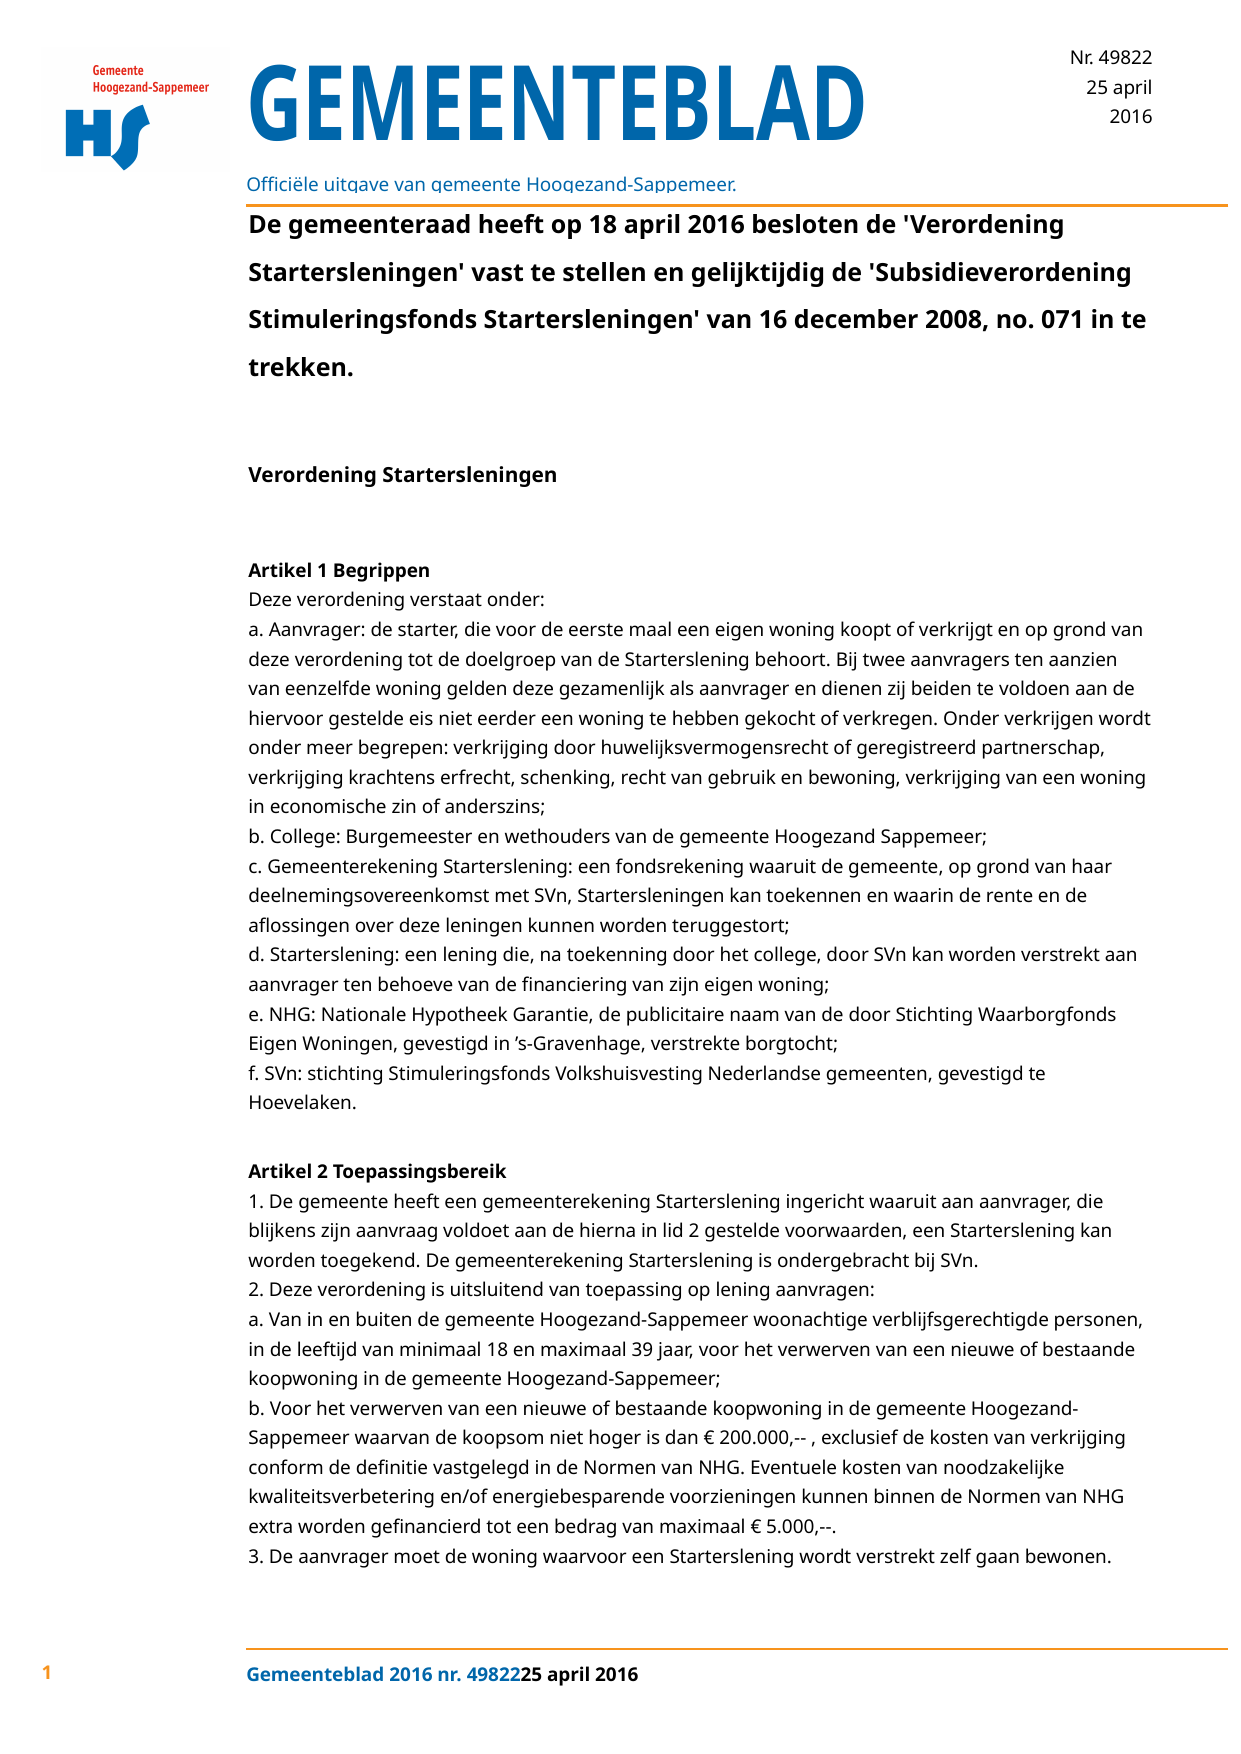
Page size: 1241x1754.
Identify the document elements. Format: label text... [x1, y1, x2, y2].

text f. SVn: stichting Stimuleringsfonds Volkshuisvesting Nederlandse gemeenten, gevestigd te Hoevelaken. [248, 1060, 1152, 1115]
text c. Gemeenterekening Starterslening: een fondsrekening waaruit de gemeente, op grond van haar deelnemingsovereenkomst met SVn, Startersleningen kan toekennen en waarin de rente en de aflossingen over deze leningen kunnen worden teruggestort; [248, 853, 1152, 938]
text a. Van in en buiten de gemeente Hoogezand-Sappemeer woonachtige verblijfsgerechtigde personen, in de leeftijd van minimaal 18 en maximaal 39 jaar, voor het verwerven van een nieuwe of bestaande koopwoning in de gemeente Hoogezand-Sappemeer; [248, 1306, 1152, 1391]
text e. NHG: Nationale Hypotheek Garantie, de publicitaire naam van de door Stichting Waarborgfonds Eigen Woningen, gevestigd in ’s-Gravenhage, verstrekte borgtocht; [248, 1001, 1152, 1056]
picture [41, 47, 231, 172]
text d. Starterslening: een lening die, na toekenning door het college, door SVn kan worden verstrekt aan aanvrager ten behoeve van de financiering van zijn eigen woning; [248, 942, 1152, 997]
text Artikel 2 Toepassingsbereik [248, 1158, 1152, 1184]
text 1. De gemeente heeft een gemeenterekening Starterslening ingericht waaruit aan aanvrager, die blijkens zijn aanvraag voldoet aan de hierna in lid 2 gestelde voorwaarden, een Starterslening kan worden toegekend. De gemeenterekening Starterslening is ondergebracht bij SVn. [248, 1188, 1152, 1273]
text De gemeenteraad heeft op 18 april 2016 besloten de 'Verordening Startersleningen' vast te stellen en gelijktijdig de 'Subsidieverordening Stimuleringsfonds Startersleningen' van 16 december 2008, no. 071 in te trekken. [248, 207, 1152, 384]
text 3. De aanvrager moet de woning waarvoor een Starterslening wordt verstrekt zelf gaan bewonen. [248, 1543, 1152, 1569]
text Verordening Startersleningen [248, 460, 1152, 488]
text b. Voor het verwerven van een nieuwe of bestaande koopwoning in de gemeente Hoogezand- Sappemeer waarvan de koopsom niet hoger is dan € 200.000,-- , exclusief de kosten van verkrijging conform de definitie vastgelegd in de Normen van NHG. Eventuele kosten van noodzakelijke kwaliteitsverbetering en/of energiebesparende voorzieningen kunnen binnen de Normen van NHG extra worden gefinancierd tot een bedrag van maximaal € 5.000,--. [248, 1395, 1152, 1539]
text Deze verordening verstaat onder: [248, 587, 1152, 612]
text Artikel 1 Begrippen [248, 557, 1152, 583]
text 2. Deze verordening is uitsluitend van toepassing op lening aanvragen: [248, 1277, 1152, 1302]
text b. College: Burgemeester en wethouders van de gemeente Hoogezand Sappemeer; [248, 823, 1152, 849]
text a. Aanvrager: de starter, die voor de eerste maal een eigen woning koopt of verkrijgt en op grond van deze verordening tot de doelgroep van de Starterslening behoort. Bij twee aanvragers ten aanzien van eenzelfde woning gelden deze gezamenlijk als aanvrager en dienen zij beiden te voldoen aan de hiervoor gestelde eis niet eerder een woning te hebben gekocht of verkregen. Onder verkrijgen wordt onder meer begrepen: verkrijging door huwelijksvermogensrecht of geregistreerd partnerschap, verkrijging krachtens erfrecht, schenking, recht van gebruik en bewoning, verkrijging van een woning in economische zin of anderszins; [248, 616, 1152, 819]
